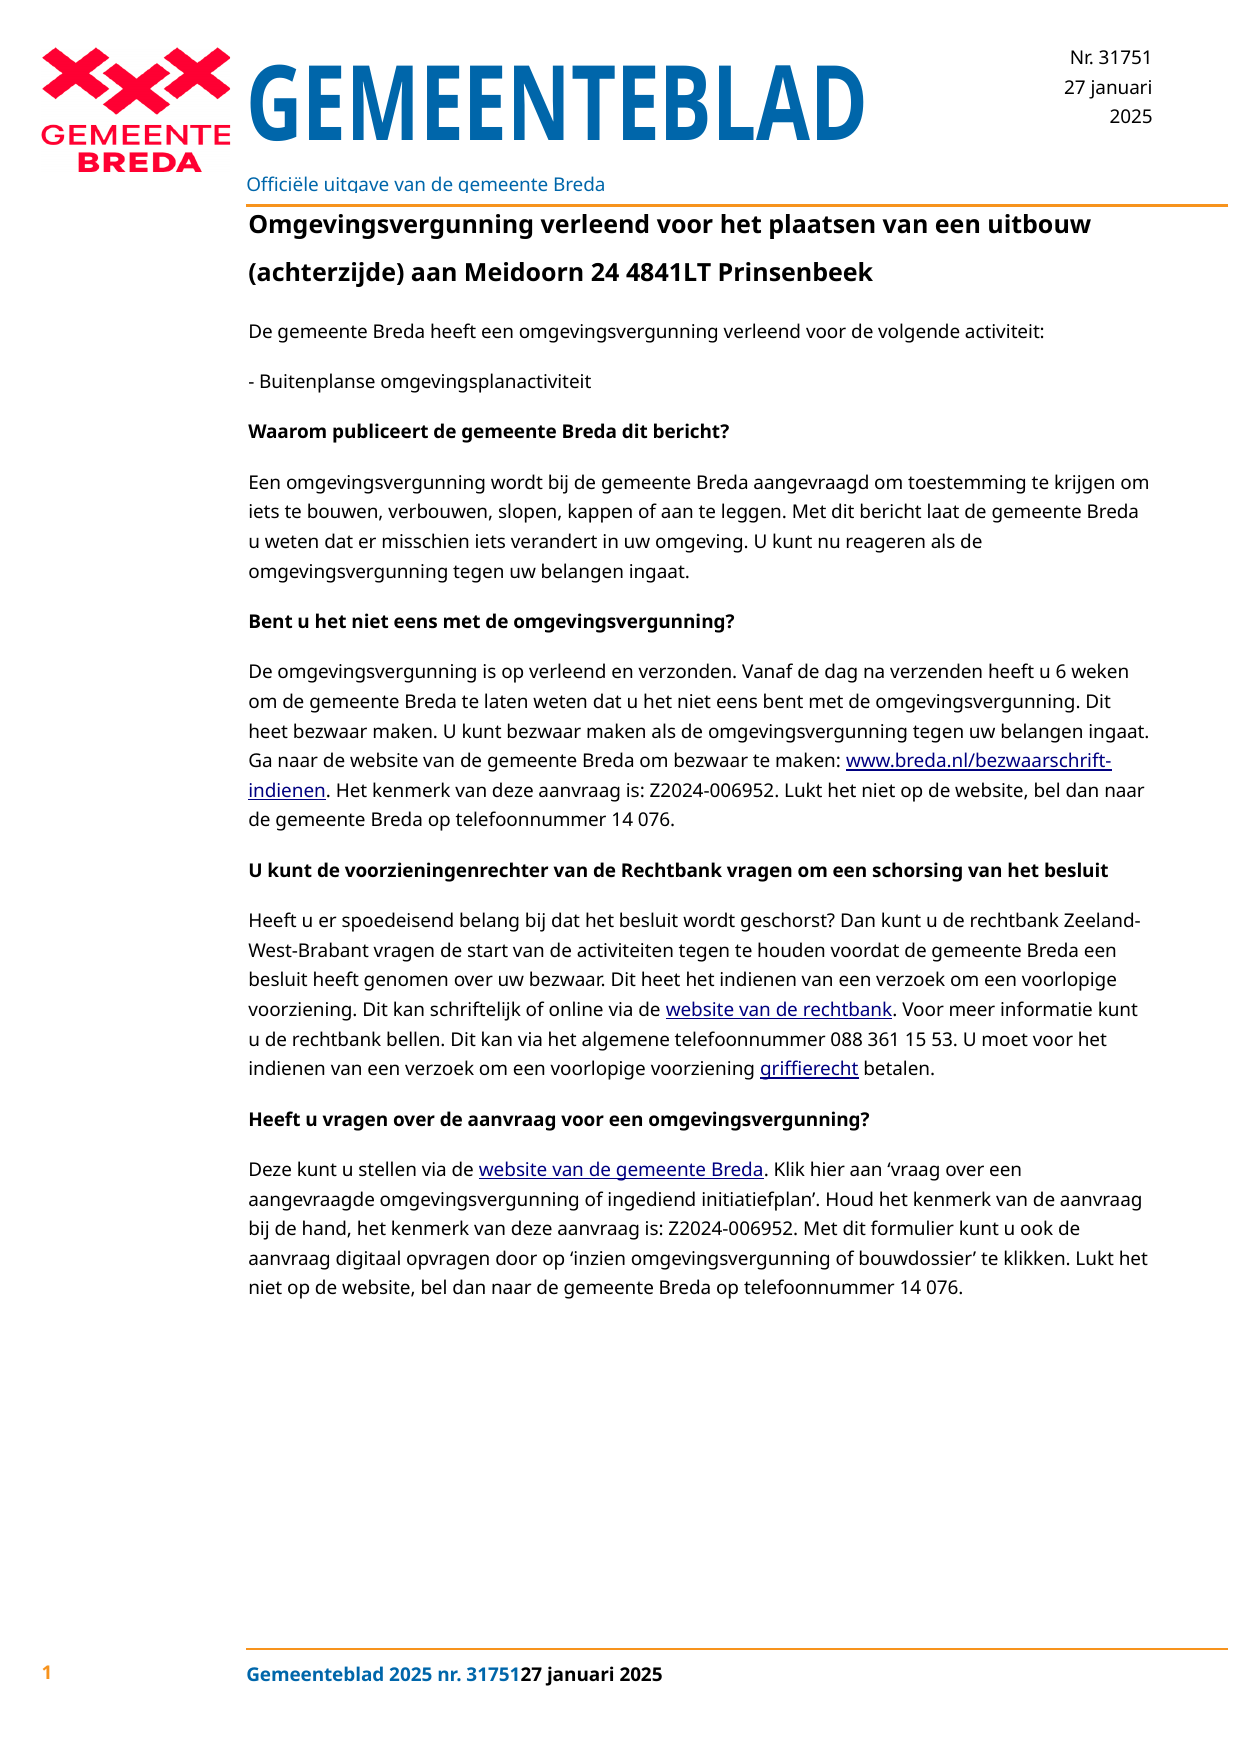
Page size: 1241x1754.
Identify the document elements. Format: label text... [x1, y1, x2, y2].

text Waarom publiceert de gemeente Breda dit bericht? [248, 419, 1152, 444]
text - Buitenplanse omgevingsplanactiviteit [248, 368, 1152, 394]
text Heeft u er spoedeisend belang bij dat het besluit wordt geschorst? Dan kunt u de rechtbank Zeeland-West-Brabant vragen de start van de activiteiten tegen te houden voordat de gemeente Breda een besluit heeft genomen over uw bezwaar. Dit heet het indienen van een verzoek om een voorlopige voorziening. Dit kan schriftelijk of online via de website van de rechtbank. Voor meer informatie kunt u de rechtbank bellen. Dit kan via het algemene telefoonnummer 088 361 15 53. U moet voor het indienen van een verzoek om een voorlopige voorziening griffierecht betalen. [248, 907, 1152, 1081]
text Deze kunt u stellen via de website van de gemeente Breda. Klik hier aan ‘vraag over een aangevraagde omgevingsvergunning of ingediend initiatiefplan’. Houd het kenmerk van de aanvraag bij de hand, het kenmerk van deze aanvraag is: Z2024-006952. Met dit formulier kunt u ook de aanvraag digitaal opvragen door op ‘inzien omgevingsvergunning of bouwdossier’ te klikken. Lukt het niet op de website, bel dan naar de gemeente Breda op telefoonnummer 14 076. [248, 1156, 1152, 1300]
picture [41, 47, 231, 172]
text Omgevingsvergunning verleend voor het plaatsen van een uitbouw (achterzijde) aan Meidoorn 24 4841LT Prinsenbeek [248, 207, 1152, 288]
text De gemeente Breda heeft een omgevingsvergunning verleend voor de volgende activiteit: [248, 318, 1152, 344]
text De omgevingsvergunning is op verleend en verzonden. Vanaf de dag na verzenden heeft u 6 weken om de gemeente Breda te laten weten dat u het niet eens bent met de omgevingsvergunning. Dit heet bezwaar maken. U kunt bezwaar maken als de omgevingsvergunning tegen uw belangen ingaat. Ga naar de website van de gemeente Breda om bezwaar te maken: www.breda.nl/bezwaarschrift-indienen. Het kenmerk van deze aanvraag is: Z2024-006952. Lukt het niet op de website, bel dan naar de gemeente Breda op telefoonnummer 14 076. [248, 659, 1152, 832]
text Bent u het niet eens met de omgevingsvergunning? [248, 608, 1152, 634]
text Een omgevingsvergunning wordt bij de gemeente Breda aangevraagd om toestemming te krijgen om iets te bouwen, verbouwen, slopen, kappen of aan te leggen. Met dit bericht laat de gemeente Breda u weten dat er misschien iets verandert in uw omgeving. U kunt nu reageren als de omgevingsvergunning tegen uw belangen ingaat. [248, 469, 1152, 584]
text U kunt de voorzieningenrechter van de Rechtbank vragen om een schorsing van het besluit [248, 857, 1152, 883]
text Heeft u vragen over de aanvraag voor een omgevingsvergunning? [248, 1106, 1152, 1132]
